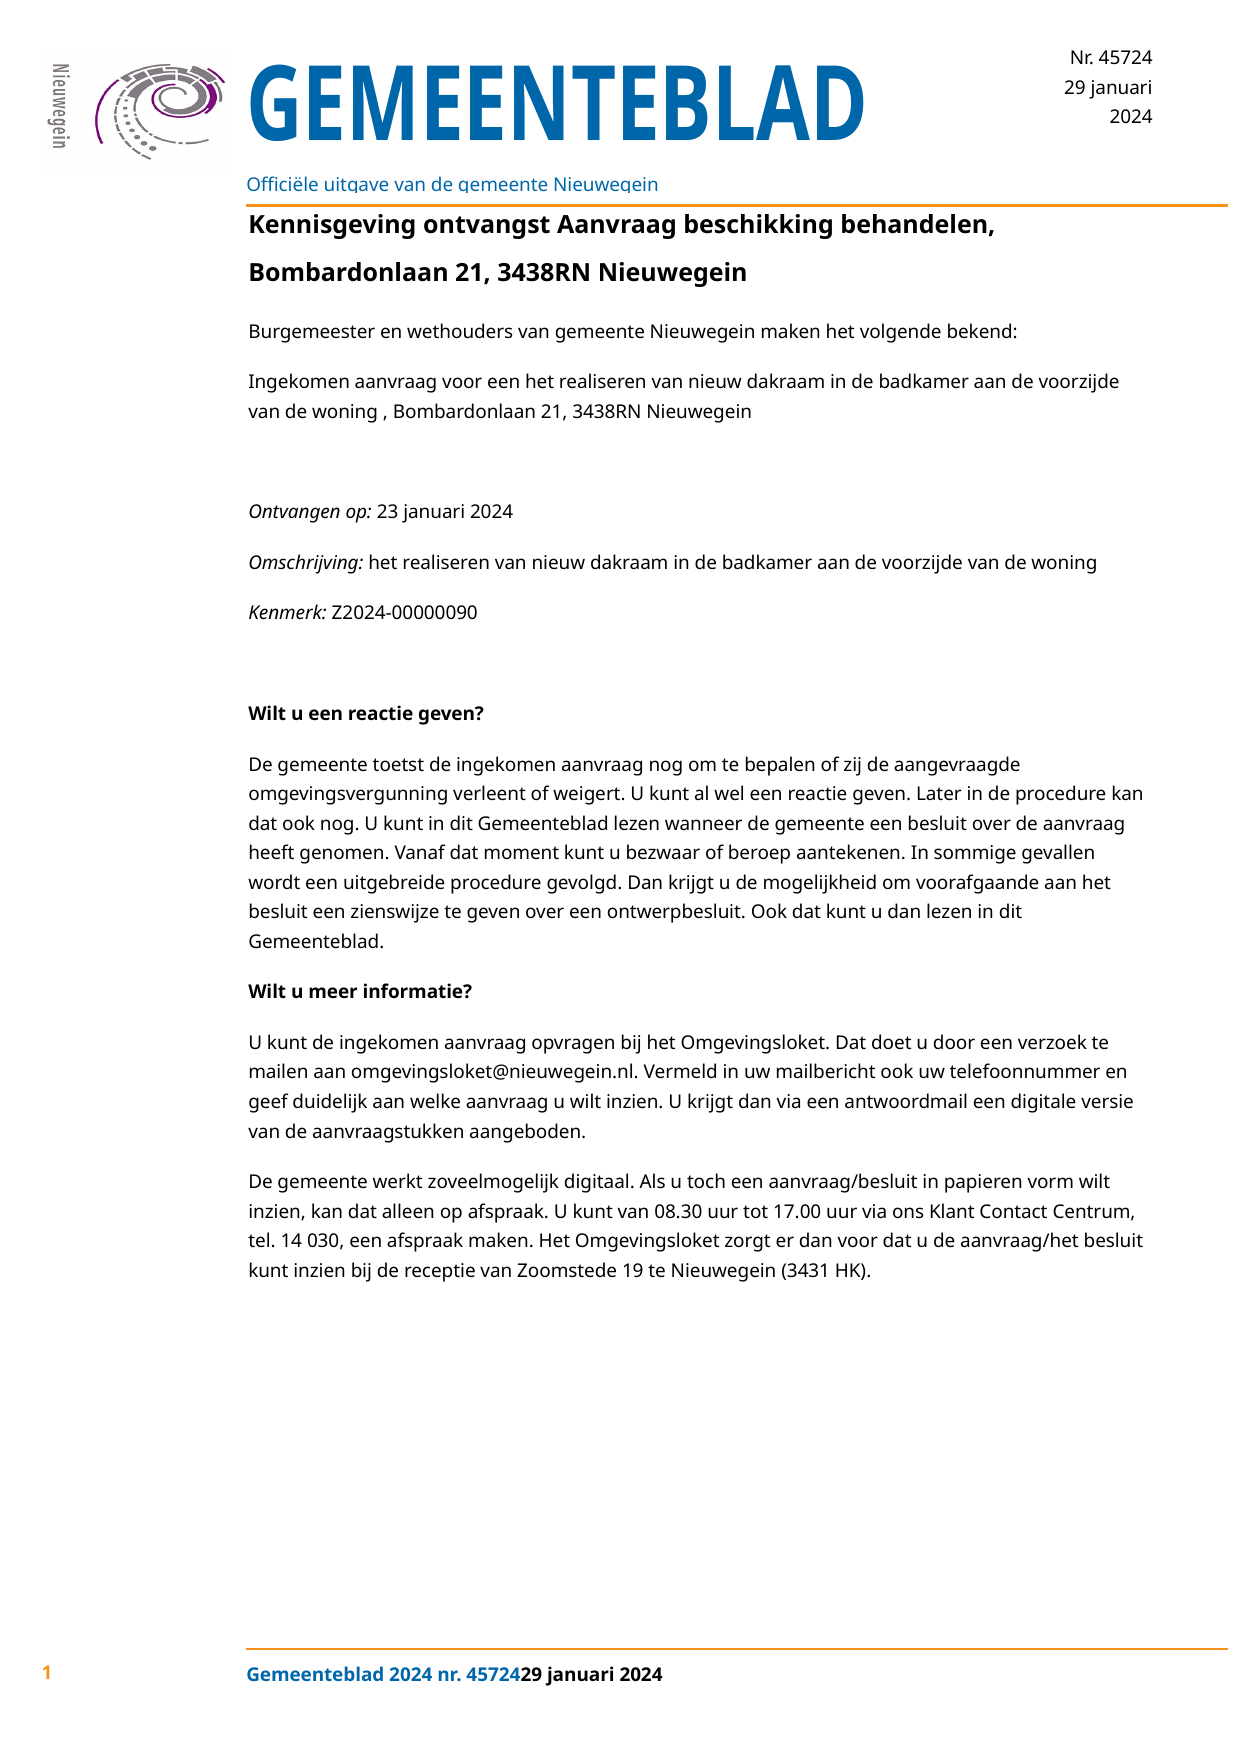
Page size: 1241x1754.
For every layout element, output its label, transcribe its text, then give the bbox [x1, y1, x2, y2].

text Wilt u meer informatie? [248, 979, 1152, 1004]
text Kenmerk: Z2024-00000090 [248, 599, 1152, 625]
text De gemeente werkt zoveelmogelijk digitaal. Als u toch een aanvraag/besluit in papieren vorm wilt inzien, kan dat alleen op afspraak. U kunt van 08.30 uur tot 17.00 uur via ons Klant Contact Centrum, tel. 14 030, een afspraak maken. Het Omgevingsloket zorgt er dan voor dat u de aanvraag/het besluit kunt inzien bij de receptie van Zoomstede 19 te Nieuwegein (3431 HK). [248, 1168, 1152, 1283]
text Ontvangen op: 23 januari 2024 [248, 499, 1152, 524]
picture [41, 47, 231, 172]
text Kennisgeving ontvangst Aanvraag beschikking behandelen, Bombardonlaan 21, 3438RN Nieuwegein [248, 207, 1152, 288]
text Omschrijving: het realiseren van nieuw dakraam in de badkamer aan de voorzijde van de woning [248, 549, 1152, 575]
text Burgemeester en wethouders van gemeente Nieuwegein maken het volgende bekend: [248, 318, 1152, 344]
text Wilt u een reactie geven? [248, 700, 1152, 726]
text De gemeente toetst de ingekomen aanvraag nog om te bepalen of zij de aangevraagde omgevingsvergunning verleent of weigert. U kunt al wel een reactie geven. Later in de procedure kan dat ook nog. U kunt in dit Gemeenteblad lezen wanneer de gemeente een besluit over de aanvraag heeft genomen. Vanaf dat moment kunt u bezwaar of beroep aantekenen. In sommige gevallen wordt een uitgebreide procedure gevolgd. Dan krijgt u de mogelijkheid om voorafgaande aan het besluit een zienswijze te geven over een ontwerpbesluit. Ook dat kunt u dan lezen in dit Gemeenteblad. [248, 751, 1152, 954]
text Ingekomen aanvraag voor een het realiseren van nieuw dakraam in de badkamer aan de voorzijde van de woning , Bombardonlaan 21, 3438RN Nieuwegein [248, 368, 1152, 424]
text U kunt de ingekomen aanvraag opvragen bij het Omgevingsloket. Dat doet u door een verzoek te mailen aan omgevingsloket@nieuwegein.nl. Vermeld in uw mailbericht ook uw telefoonnummer en geef duidelijk aan welke aanvraag u wilt inzien. U krijgt dan via een antwoordmail een digitale versie van de aanvraagstukken aangeboden. [248, 1029, 1152, 1144]
